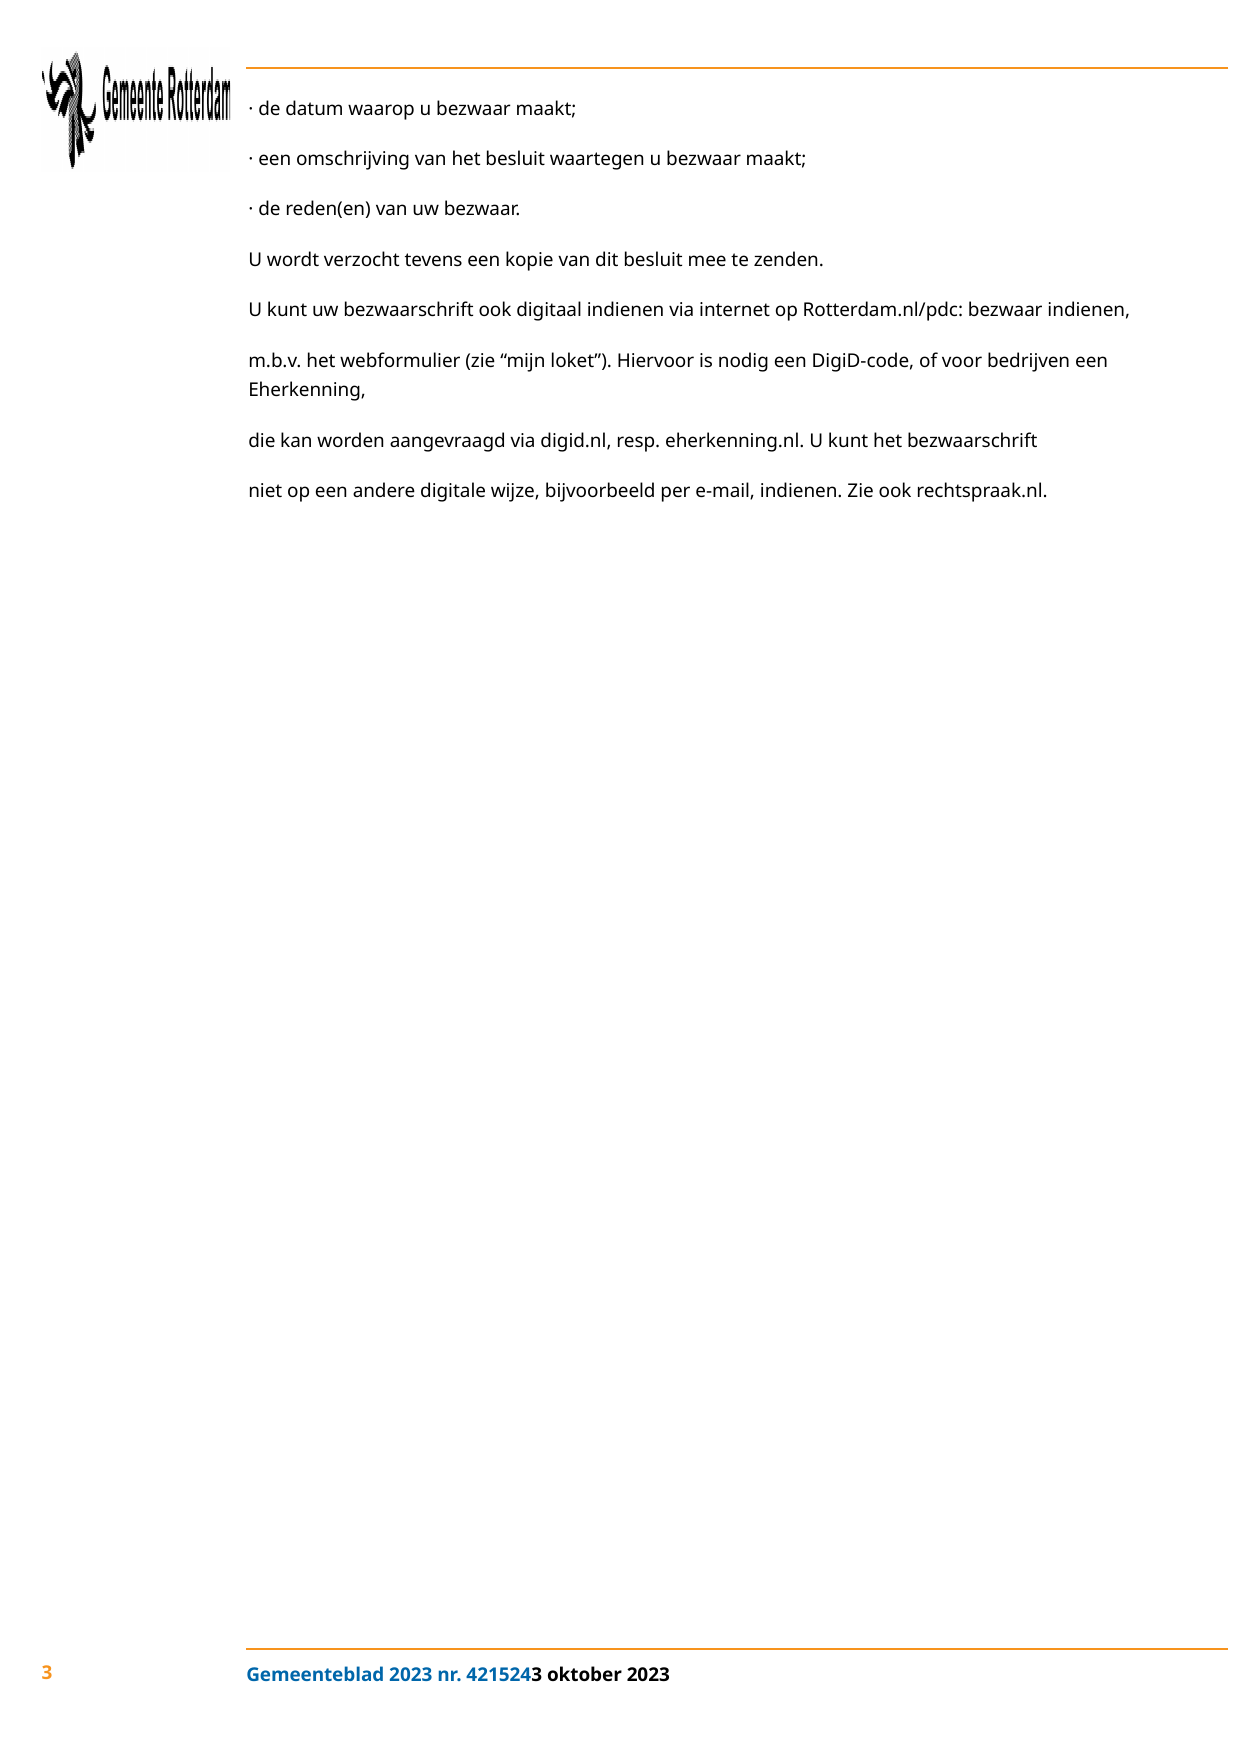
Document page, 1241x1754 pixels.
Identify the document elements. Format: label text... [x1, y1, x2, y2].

text m.b.v. het webformulier (zie “mijn loket”). Hiervoor is nodig een DigiD-code, of voor bedrijven een Eherkenning, [248, 347, 1152, 402]
picture [41, 47, 231, 172]
text · een omschrijving van het besluit waartegen u bezwaar maakt; [248, 145, 1152, 171]
text die kan worden aangevraagd via digid.nl, resp. eherkenning.nl. U kunt het bezwaarschrift [248, 427, 1152, 453]
text niet op een andere digitale wijze, bijvoorbeeld per e-mail, indienen. Zie ook rechtspraak.nl. [248, 477, 1152, 503]
text U kunt uw bezwaarschrift ook digitaal indienen via internet op Rotterdam.nl/pdc: bezwaar indienen, [248, 296, 1152, 322]
text · de datum waarop u bezwaar maakt; [248, 95, 1152, 121]
text · de reden(en) van uw bezwaar. [248, 196, 1152, 221]
text U wordt verzocht tevens een kopie van dit besluit mee te zenden. [248, 246, 1152, 272]
